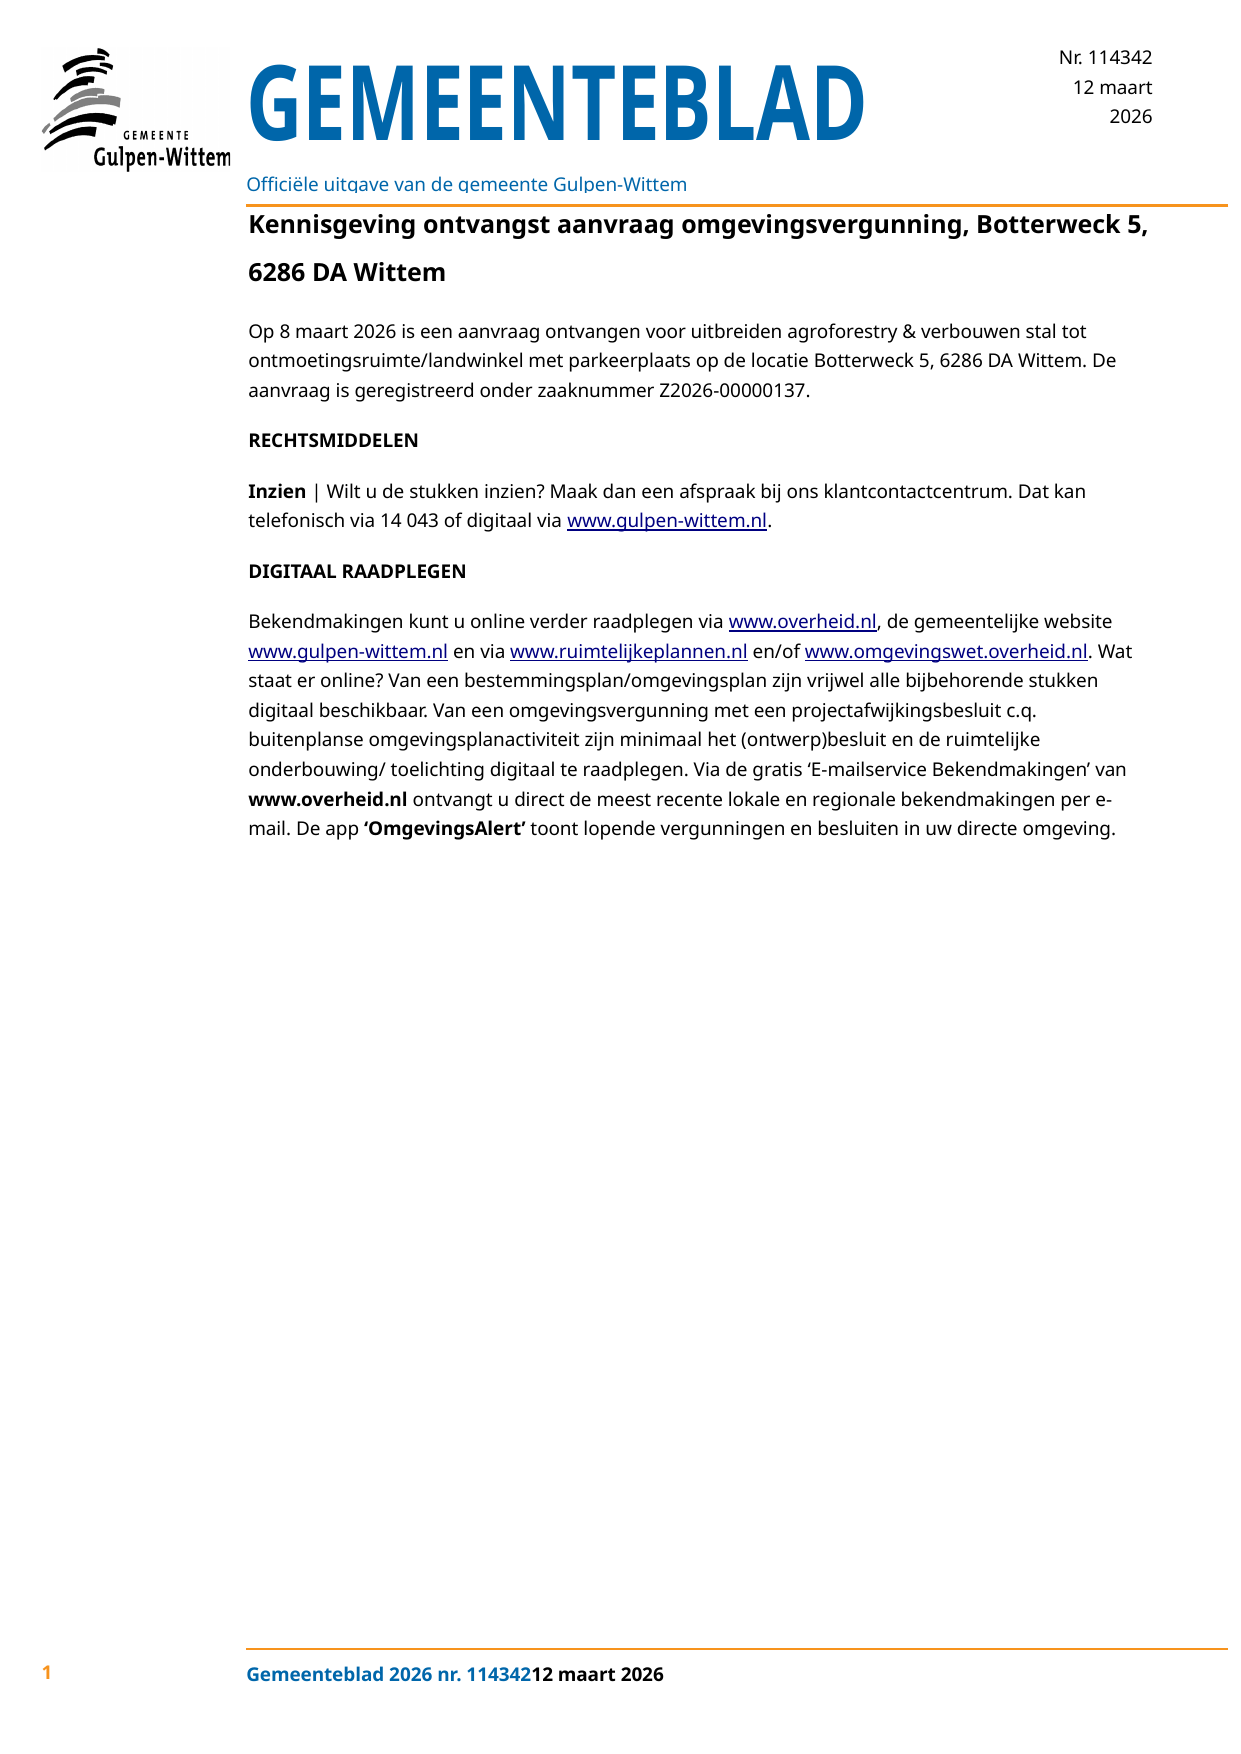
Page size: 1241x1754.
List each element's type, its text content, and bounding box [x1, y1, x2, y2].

text Kennisgeving ontvangst aanvraag omgevingsvergunning, Botterweck 5, 6286 DA Wittem [248, 207, 1152, 288]
text Op 8 maart 2026 is een aanvraag ontvangen voor uitbreiden agroforestry & verbouwen stal tot ontmoetingsruimte/landwinkel met parkeerplaats op de locatie Botterweck 5, 6286 DA Wittem. De aanvraag is geregistreerd onder zaaknummer Z2026-00000137. [248, 318, 1152, 403]
text Inzien | Wilt u de stukken inzien? Maak dan een afspraak bij ons klantcontactcentrum. Dat kan telefonisch via 14 043 of digitaal via www.gulpen-wittem.nl. [248, 478, 1152, 533]
picture [41, 47, 231, 172]
text DIGITAAL RAADPLEGEN [248, 558, 1152, 584]
text RECHTSMIDDELEN [248, 427, 1152, 453]
text Bekendmakingen kunt u online verder raadplegen via www.overheid.nl, de gemeentelijke website www.gulpen-wittem.nl en via www.ruimtelijkeplannen.nl en/of www.omgevingswet.overheid.nl. Wat staat er online? Van een bestemmingsplan/omgevingsplan zijn vrijwel alle bijbehorende stukken digitaal beschikbaar. Van een omgevingsvergunning met een projectafwijkingsbesluit c.q. buitenplanse omgevingsplanactiviteit zijn minimaal het (ontwerp)besluit en de ruimtelijke onderbouwing/ toelichting digitaal te raadplegen. Via de gratis ‘E-mailservice Bekendmakingen’ van www.overheid.nl ontvangt u direct de meest recente lokale en regionale bekendmakingen per e-mail. De app ‘OmgevingsAlert’ toont lopende vergunningen en besluiten in uw directe omgeving. [248, 608, 1152, 841]
